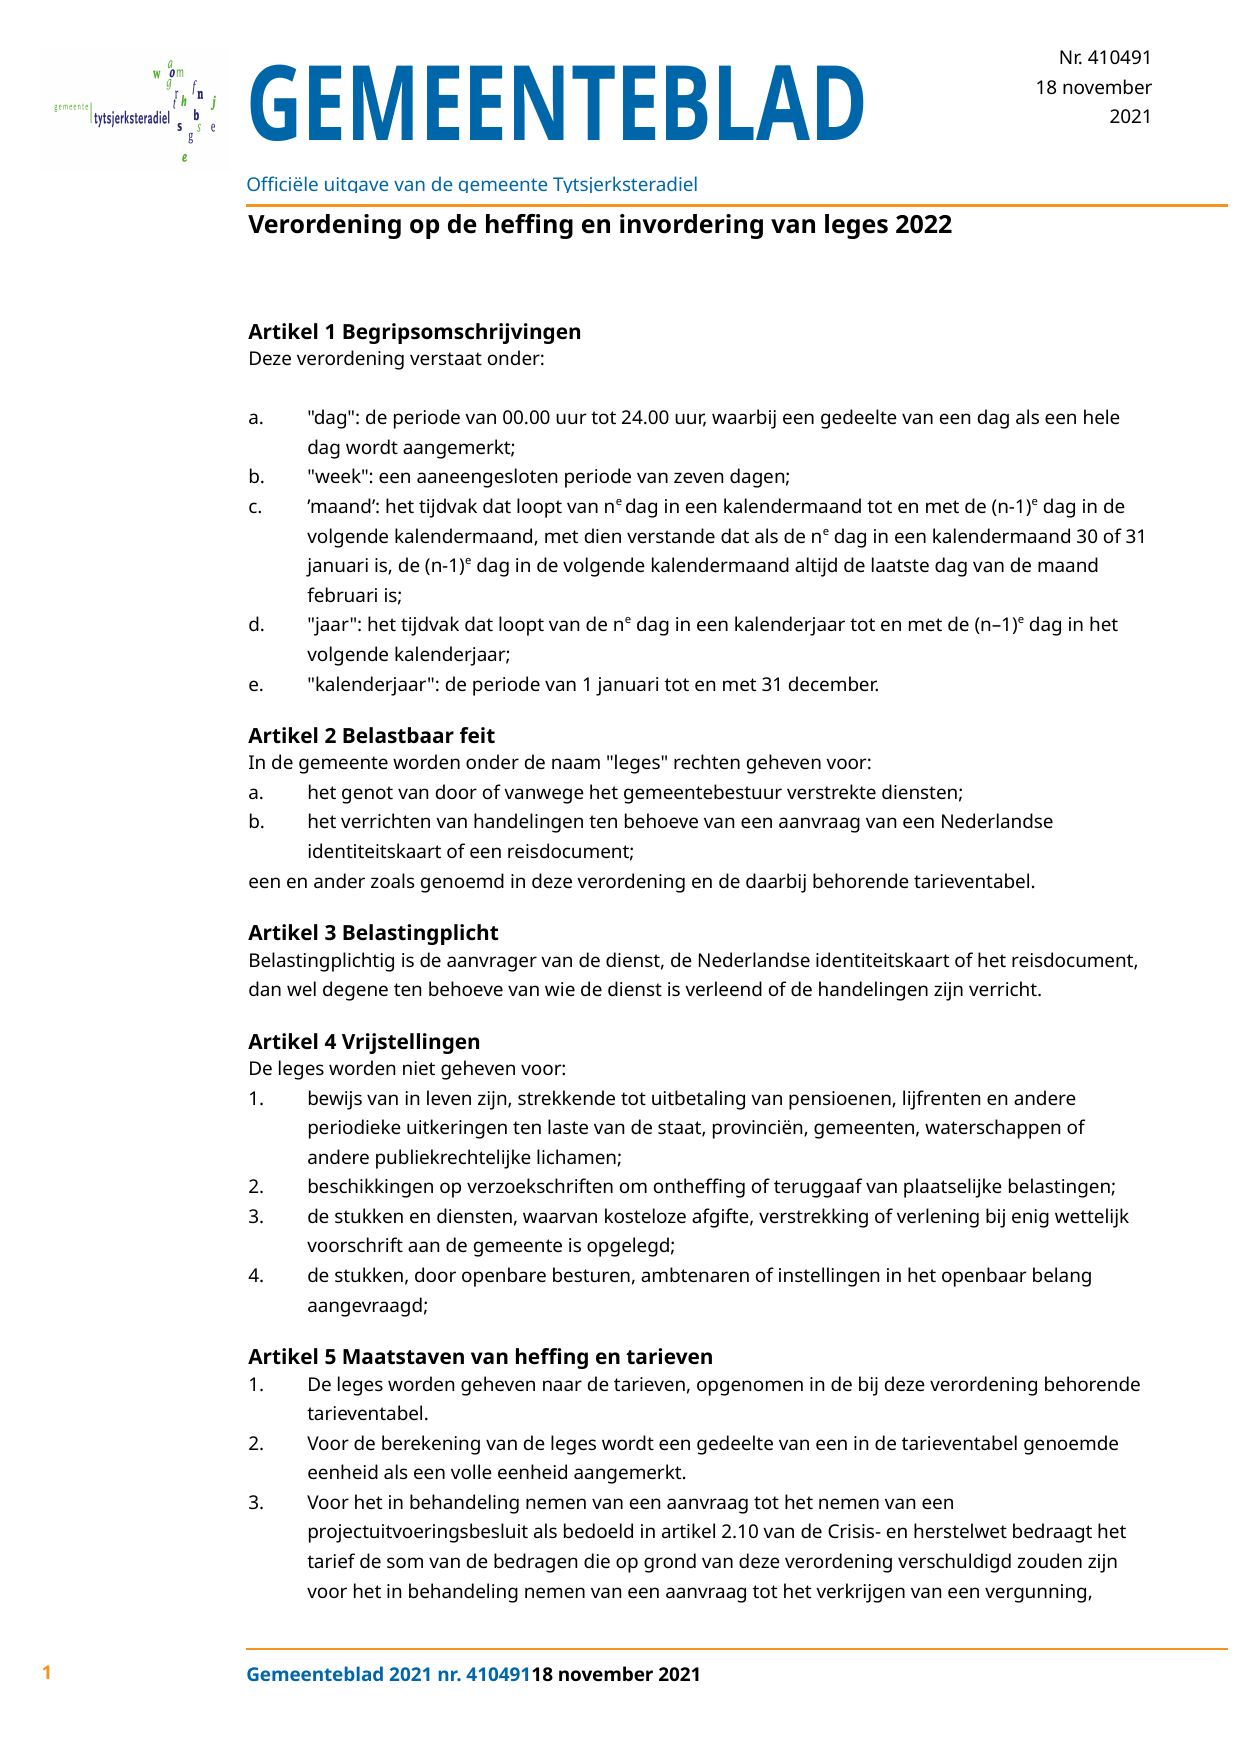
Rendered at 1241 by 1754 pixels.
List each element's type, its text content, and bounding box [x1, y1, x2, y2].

list "kalenderjaar": de periode van 1 januari tot en met 31 december. [248, 671, 1152, 696]
text De leges worden niet geheven voor: [248, 1055, 1152, 1081]
text Verordening op de heffing en invordering van leges 2022 [248, 207, 1152, 241]
list De leges worden geheven naar de tarieven, opgenomen in de bij deze verordening behorende tarieventabel. [248, 1371, 1152, 1426]
text Artikel 2 Belastbaar feit [248, 721, 1152, 749]
list het verrichten van handelingen ten behoeve van een aanvraag van een Nederlandse identiteitskaart of een reisdocument; [248, 809, 1152, 864]
list ’maand’: het tijdvak dat loopt van ne dag in een kalendermaand tot en met de (n-1)e dag in de volgende kalendermaand, met dien verstande dat als de ne dag in een kalendermaand 30 of 31 januari is, de (n-1)e dag in de volgende kalendermaand altijd de laatste dag van de maand februari is; [248, 493, 1152, 608]
text In de gemeente worden onder de naam "leges" rechten geheven voor: [248, 749, 1152, 775]
text Deze verordening verstaat onder: [248, 345, 1152, 371]
text Belastingplichtig is de aanvrager van de dienst, de Nederlandse identiteitskaart of het reisdocument, dan wel degene ten behoeve van wie de dienst is verleend of de handelingen zijn verricht. [248, 947, 1152, 1002]
list "dag": de periode van 00.00 uur tot 24.00 uur, waarbij een gedeelte van een dag als een hele dag wordt aangemerkt; [248, 404, 1152, 460]
text een en ander zoals genoemd in deze verordening en de daarbij behorende tarieventabel. [248, 868, 1152, 894]
list "week": een aaneengesloten periode van zeven dagen; [248, 464, 1152, 489]
list Voor de berekening van de leges wordt een gedeelte van een in de tarieventabel genoemde eenheid als een volle eenheid aangemerkt. [248, 1430, 1152, 1485]
list bewijs van in leven zijn, strekkende tot uitbetaling van pensioenen, lijfrenten en andere periodieke uitkeringen ten laste van de staat, provinciën, gemeenten, waterschappen of andere publiekrechtelijke lichamen; [248, 1085, 1152, 1170]
picture [41, 47, 231, 172]
text Artikel 5 Maatstaven van heffing en tarieven [248, 1342, 1152, 1371]
list de stukken, door openbare besturen, ambtenaren of instellingen in het openbaar belang aangevraagd; [248, 1262, 1152, 1318]
list de stukken en diensten, waarvan kosteloze afgifte, verstrekking of verlening bij enig wettelijk voorschrift aan de gemeente is opgelegd; [248, 1203, 1152, 1258]
list beschikkingen op verzoekschriften om ontheffing of teruggaaf van plaatselijke belastingen; [248, 1173, 1152, 1199]
text Artikel 4 Vrijstellingen [248, 1027, 1152, 1055]
text Artikel 1 Begripsomschrijvingen [248, 317, 1152, 345]
list Voor het in behandeling nemen van een aanvraag tot het nemen van een projectuitvoeringsbesluit als bedoeld in artikel 2.10 van de Crisis- en herstelwet bedraagt het tarief de som van de bedragen die op grond van deze verordening verschuldigd zouden zijn voor het in behandeling nemen van een aanvraag tot het verkrijgen van een vergunning, [248, 1489, 1152, 1603]
list "jaar": het tijdvak dat loopt van de ne dag in een kalenderjaar tot en met de (n–1)e dag in het volgende kalenderjaar; [248, 612, 1152, 667]
list het genot van door of vanwege het gemeentebestuur verstrekte diensten; [248, 779, 1152, 805]
text Artikel 3 Belastingplicht [248, 918, 1152, 947]
